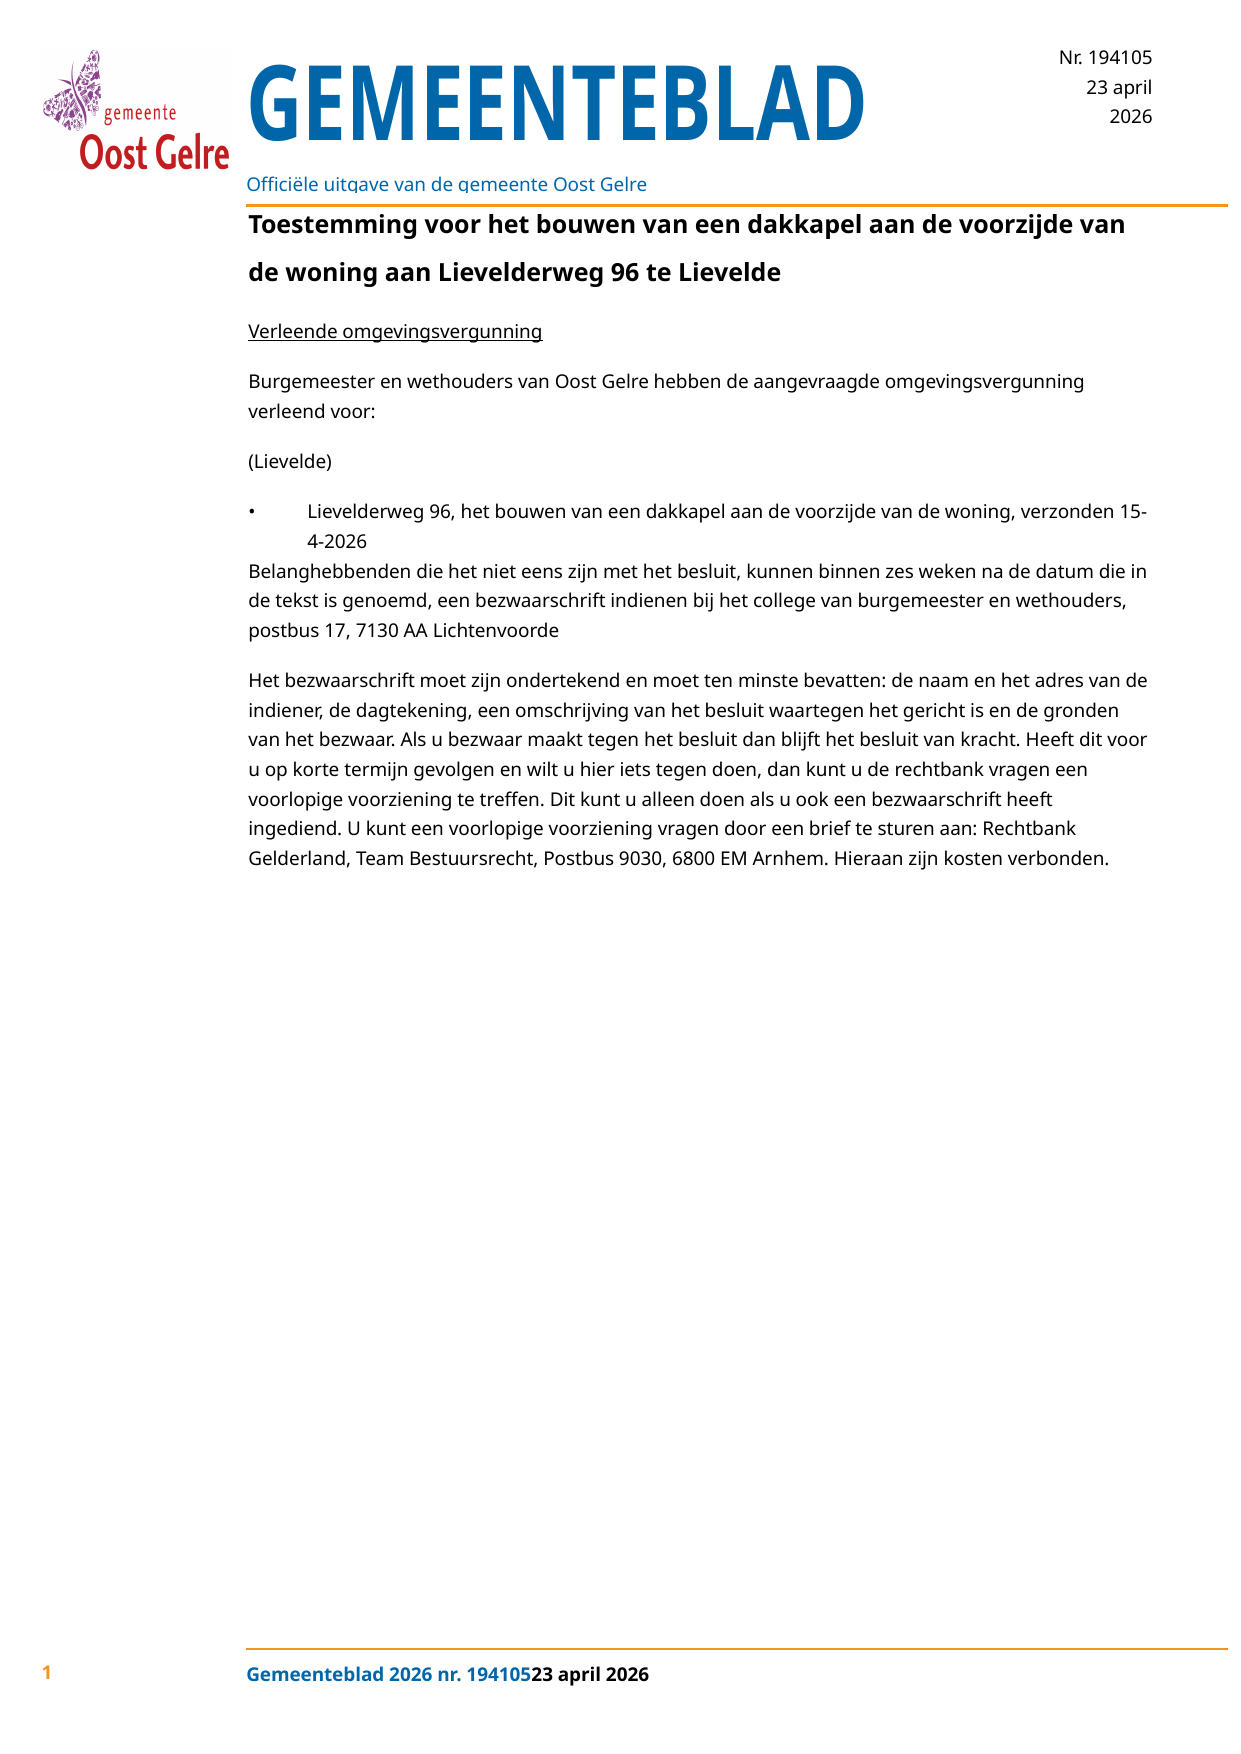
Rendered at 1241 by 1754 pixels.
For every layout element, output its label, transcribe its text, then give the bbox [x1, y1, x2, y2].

list Lievelderweg 96, het bouwen van een dakkapel aan de voorzijde van de woning, verzonden 15-4-2026 [248, 499, 1152, 554]
picture [41, 47, 231, 172]
text Het bezwaarschrift moet zijn ondertekend en moet ten minste bevatten: de naam en het adres van de indiener, de dagtekening, een omschrijving van het besluit waartegen het gericht is en de gronden van het bezwaar. Als u bezwaar maakt tegen het besluit dan blijft het besluit van kracht. Heeft dit voor u op korte termijn gevolgen en wilt u hier iets tegen doen, dan kunt u de rechtbank vragen een voorlopige voorziening te treffen. Dit kunt u alleen doen als u ook een bezwaarschrift heeft ingediend. U kunt een voorlopige voorziening vragen door een brief te sturen aan: Rechtbank Gelderland, Team Bestuursrecht, Postbus 9030, 6800 EM Arnhem. Hieraan zijn kosten verbonden. [248, 667, 1152, 871]
text Toestemming voor het bouwen van een dakkapel aan de voorzijde van de woning aan Lievelderweg 96 te Lievelde [248, 207, 1152, 288]
text Belanghebbenden die het niet eens zijn met het besluit, kunnen binnen zes weken na de datum die in de tekst is genoemd, een bezwaarschrift indienen bij het college van burgemeester en wethouders, postbus 17, 7130 AA Lichtenvoorde [248, 558, 1152, 643]
text Verleende omgevingsvergunning [248, 318, 1152, 344]
text Burgemeester en wethouders van Oost Gelre hebben de aangevraagde omgevingsvergunning verleend voor: [248, 368, 1152, 424]
text (Lievelde) [248, 448, 1152, 474]
